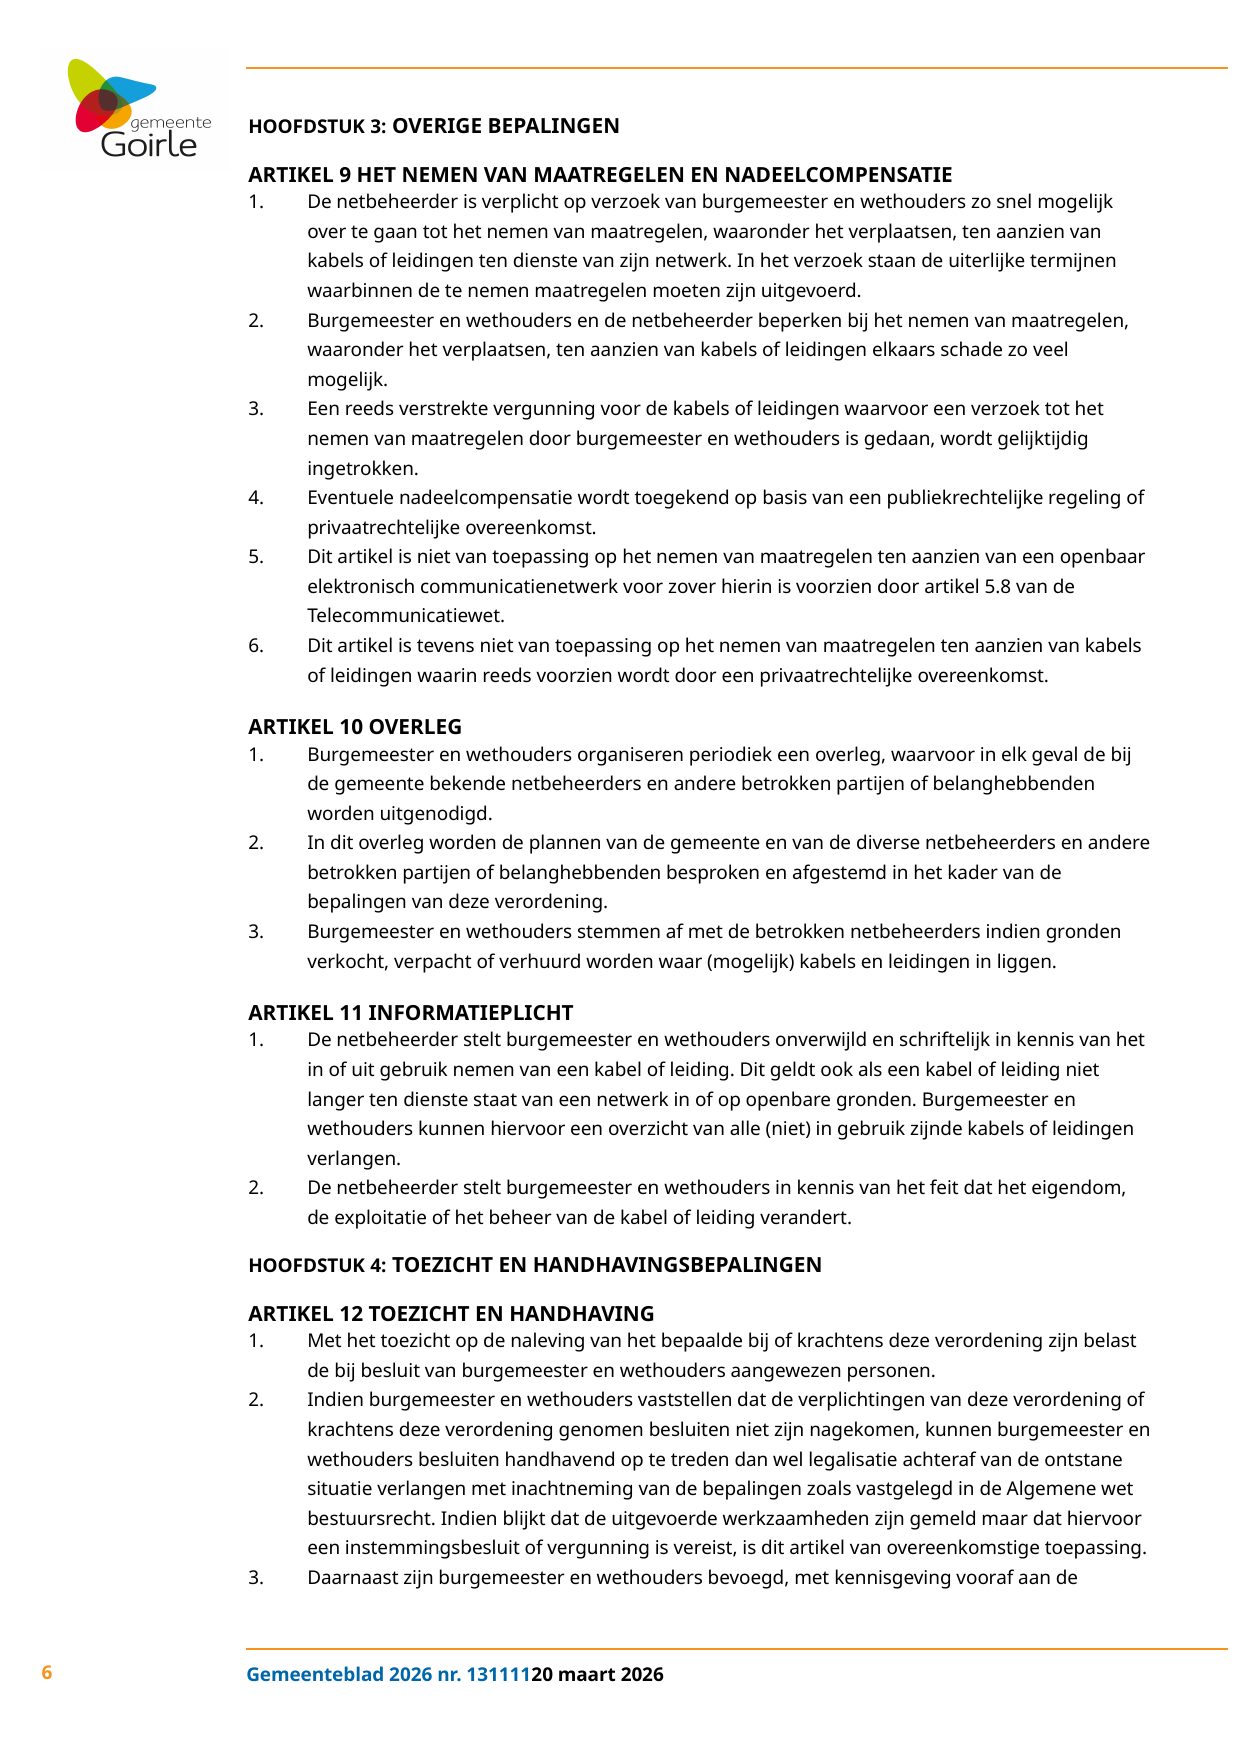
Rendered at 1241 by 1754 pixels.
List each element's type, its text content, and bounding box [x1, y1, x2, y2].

picture [41, 47, 231, 172]
text ARTIKEL 12 TOEZICHT EN HANDHAVING [248, 1299, 1152, 1327]
list De netbeheerder stelt burgemeester en wethouders in kennis van het feit dat het eigendom, de exploitatie of het beheer van de kabel of leiding verandert. [248, 1174, 1152, 1230]
list De netbeheerder is verplicht op verzoek van burgemeester en wethouders zo snel mogelijk over te gaan tot het nemen van maatregelen, waaronder het verplaatsen, ten aanzien van kabels of leidingen ten dienste van zijn netwerk. In het verzoek staan de uiterlijke termijnen waarbinnen de te nemen maatregelen moeten zijn uitgevoerd. [248, 188, 1152, 303]
text ARTIKEL 11 INFORMATIEPLICHT [248, 998, 1152, 1027]
list Dit artikel is tevens niet van toepassing op het nemen van maatregelen ten aanzien van kabels of leidingen waarin reeds voorzien wordt door een privaatrechtelijke overeenkomst. [248, 632, 1152, 688]
list Burgemeester en wethouders stemmen af met de betrokken netbeheerders indien gronden verkocht, verpacht of verhuurd worden waar (mogelijk) kabels en leidingen in liggen. [248, 918, 1152, 973]
list Een reeds verstrekte vergunning voor de kabels of leidingen waarvoor een verzoek tot het nemen van maatregelen door burgemeester en wethouders is gedaan, wordt gelijktijdig ingetrokken. [248, 396, 1152, 481]
text ARTIKEL 9 HET NEMEN VAN MAATREGELEN EN NADEELCOMPENSATIE [248, 160, 1152, 188]
list Indien burgemeester en wethouders vaststellen dat de verplichtingen van deze verordening of krachtens deze verordening genomen besluiten niet zijn nagekomen, kunnen burgemeester en wethouders besluiten handhavend op te treden dan wel legalisatie achteraf van de ontstane situatie verlangen met inachtneming van de bepalingen zoals vastgelegd in de Algemene wet bestuursrecht. Indien blijkt dat de uitgevoerde werkzaamheden zijn gemeld maar dat hiervoor een instemmingsbesluit of vergunning is vereist, is dit artikel van overeenkomstige toepassing. [248, 1387, 1152, 1560]
list Eventuele nadeelcompensatie wordt toegekend op basis van een publiekrechtelijke regeling of privaatrechtelijke overeenkomst. [248, 484, 1152, 540]
text HOOFDSTUK 4: TOEZICHT EN HANDHAVINGSBEPALINGEN [248, 1250, 1152, 1278]
list Dit artikel is niet van toepassing op het nemen van maatregelen ten aanzien van een openbaar elektronisch communicatienetwerk voor zover hierin is voorzien door artikel 5.8 van de Telecommunicatiewet. [248, 543, 1152, 628]
list Daarnaast zijn burgemeester en wethouders bevoegd, met kennisgeving vooraf aan de [248, 1564, 1152, 1590]
text HOOFDSTUK 3: OVERIGE BEPALINGEN [248, 111, 1152, 139]
list In dit overleg worden de plannen van de gemeente en van de diverse netbeheerders en andere betrokken partijen of belanghebbenden besproken en afgestemd in het kader van de bepalingen van deze verordening. [248, 829, 1152, 914]
list Burgemeester en wethouders organiseren periodiek een overleg, waarvoor in elk geval de bij de gemeente bekende netbeheerders en andere betrokken partijen of belanghebbenden worden uitgenodigd. [248, 741, 1152, 826]
list Met het toezicht op de naleving van het bepaalde bij of krachtens deze verordening zijn belast de bij besluit van burgemeester en wethouders aangewezen personen. [248, 1327, 1152, 1383]
list Burgemeester en wethouders en de netbeheerder beperken bij het nemen van maatregelen, waaronder het verplaatsen, ten aanzien van kabels of leidingen elkaars schade zo veel mogelijk. [248, 307, 1152, 392]
list De netbeheerder stelt burgemeester en wethouders onverwijld en schriftelijk in kennis van het in of uit gebruik nemen van een kabel of leiding. Dit geldt ook als een kabel of leiding niet langer ten dienste staat van een netwerk in of op openbare gronden. Burgemeester en wethouders kunnen hiervoor een overzicht van alle (niet) in gebruik zijnde kabels of leidingen verlangen. [248, 1027, 1152, 1171]
text ARTIKEL 10 OVERLEG [248, 712, 1152, 741]
